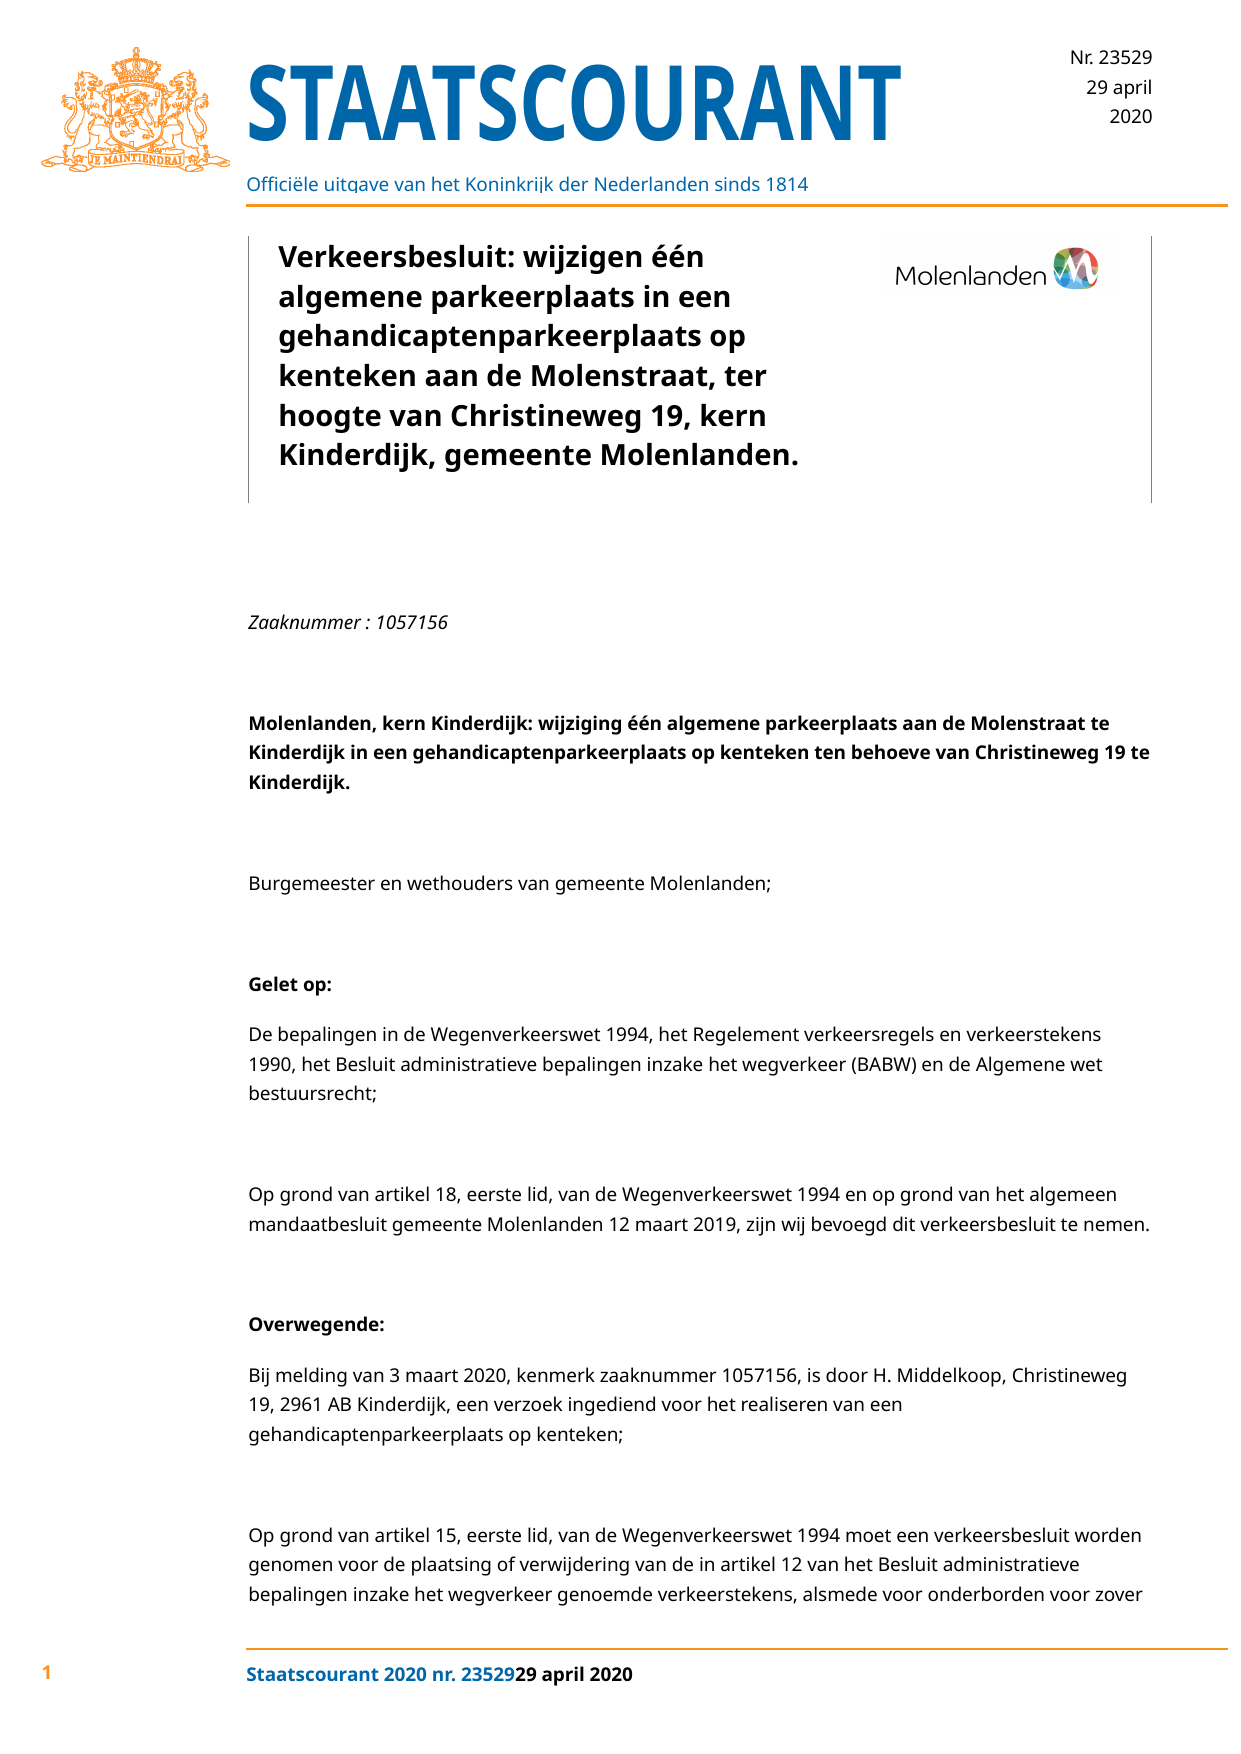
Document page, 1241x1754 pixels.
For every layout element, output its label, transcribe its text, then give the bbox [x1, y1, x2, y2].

text Burgemeester en wethouders van gemeente Molenlanden; [248, 870, 1152, 896]
text Gelet op: [248, 971, 1152, 997]
text Op grond van artikel 15, eerste lid, van de Wegenverkeerswet 1994 moet een verkeersbesluit worden genomen voor de plaatsing of verwijdering van de in artikel 12 van het Besluit administratieve bepalingen inzake het wegverkeer genoemde verkeerstekens, alsmede voor onderborden voor zover [248, 1522, 1152, 1607]
picture [41, 47, 231, 172]
picture [882, 236, 1119, 296]
text Bij melding van 3 maart 2020, kenmerk zaaknummer 1057156, is door H. Middelkoop, Christineweg 19, 2961 AB Kinderdijk, een verzoek ingediend voor het realiseren van een gehandicaptenparkeerplaats op kenteken; [248, 1362, 1152, 1447]
table_header [850, 236, 1151, 503]
text Molenlanden, kern Kinderdijk: wijziging één algemene parkeerplaats aan de Molenstraat te Kinderdijk in een gehandicaptenparkeerplaats op kenteken ten behoeve van Christineweg 19 te Kinderdijk. [248, 710, 1152, 795]
text De bepalingen in de Wegenverkeerswet 1994, het Regelement verkeersregels en verkeerstekens 1990, het Besluit administratieve bepalingen inzake het wegverkeer (BABW) en de Algemene wet bestuursrecht; [248, 1021, 1152, 1106]
text Overwegende: [248, 1312, 1152, 1337]
text Zaaknummer : 1057156 [248, 609, 1152, 635]
table_header Verkeersbesluit: wijzigen één algemene parkeerplaats in een gehandicaptenparkeerplaats op kenteken aan de Molenstraat, ter hoogte van Christineweg 19, kern Kinderdijk, gemeente Molenlanden. [249, 236, 850, 503]
text Op grond van artikel 18, eerste lid, van de Wegenverkeerswet 1994 en op grond van het algemeen mandaatbesluit gemeente Molenlanden 12 maart 2019, zijn wij bevoegd dit verkeersbesluit te nemen. [248, 1181, 1152, 1237]
